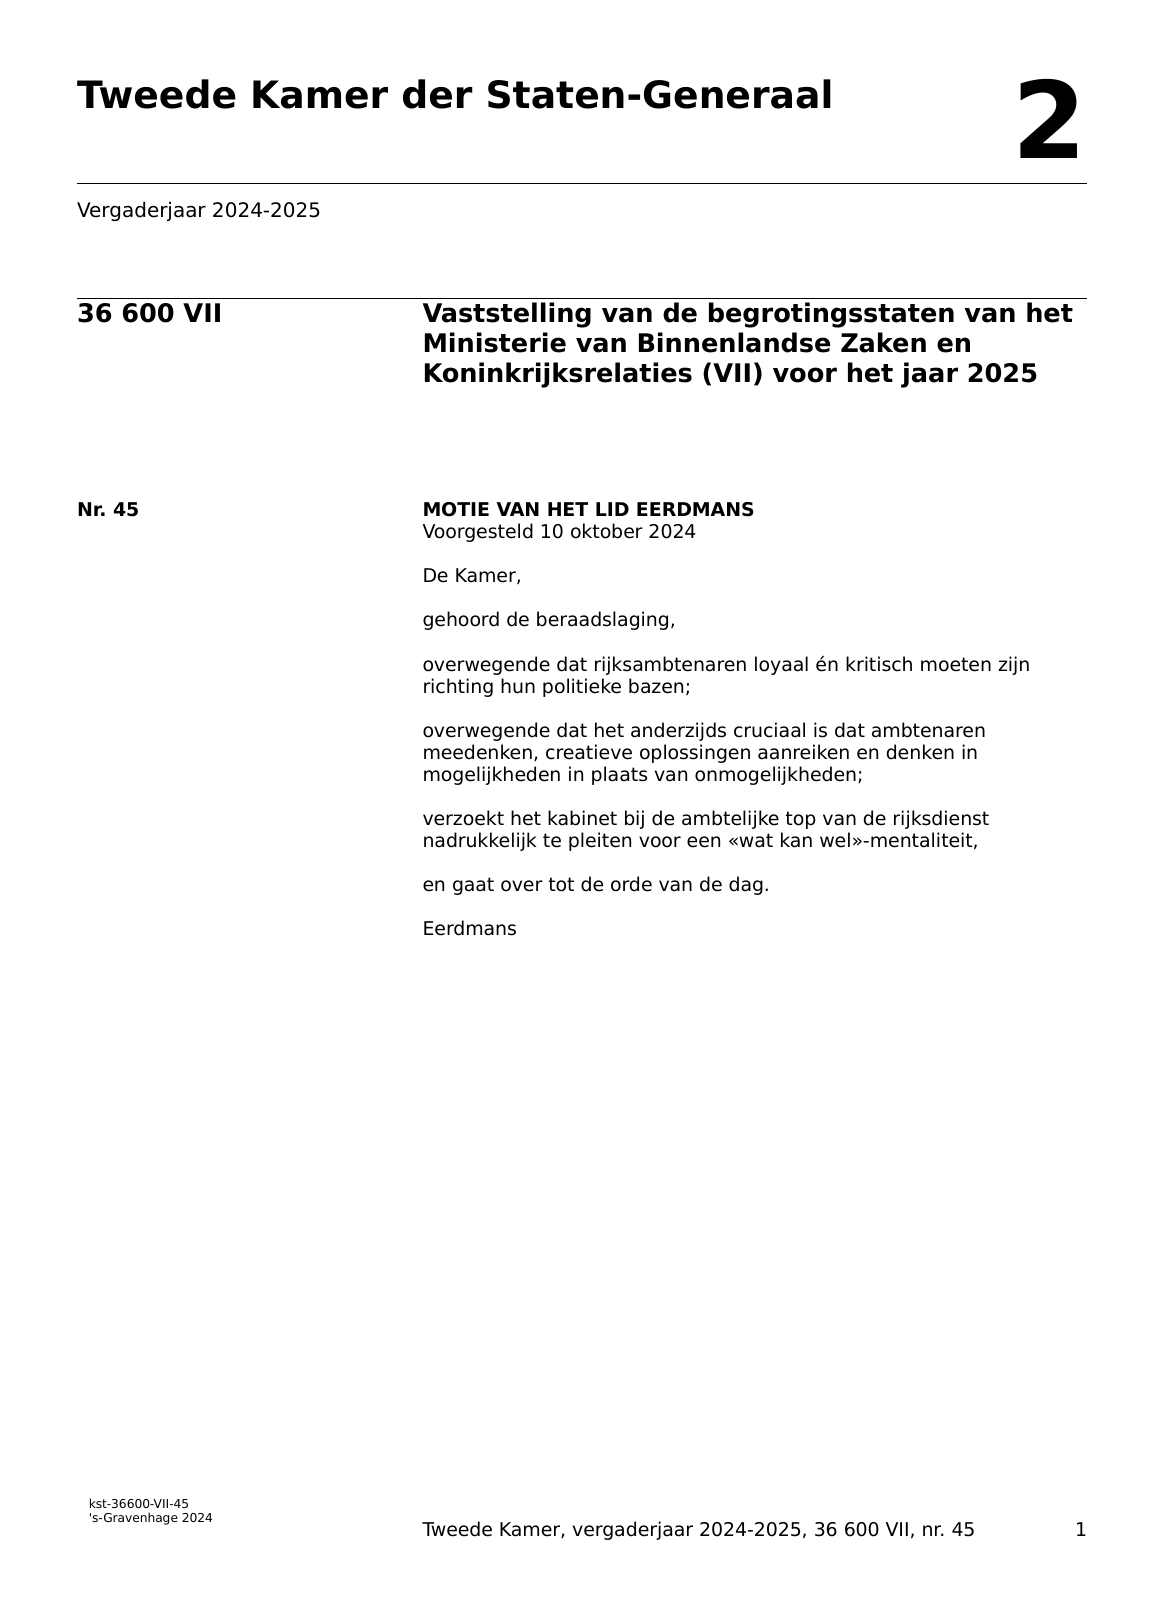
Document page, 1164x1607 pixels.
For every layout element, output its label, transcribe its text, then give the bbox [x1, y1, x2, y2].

text De Kamer, [422, 565, 1087, 587]
text gehoord de beraadslaging, [422, 609, 1087, 631]
table_header Tweede Kamer der Staten-Generaal [77, 59, 886, 183]
text kst-36600-VII-45 [88, 1497, 323, 1511]
table_header 2 [886, 59, 1087, 183]
text overwegende dat rijksambtenaren loyaal én kritisch moeten zijn richting hun politieke bazen; [422, 653, 1087, 697]
table_cell Vergaderjaar 2024-2025 [77, 184, 1087, 298]
text Voorgesteld 10 oktober 2024 [422, 521, 1087, 543]
subtitle Nr. 45 MOTIE VAN HET LID EERDMANS [77, 499, 1087, 521]
text overwegende dat het anderzijds cruciaal is dat ambtenaren meedenken, creatieve oplossingen aanreiken en denken in mogelijkheden in plaats van onmogelijkheden; [422, 720, 1087, 786]
subtitle 36 600 VII Vaststelling van de begrotingsstaten van het Ministerie van Binnenlandse Zaken en Koninkrijksrelaties (VII) voor het jaar 2025 [77, 299, 1087, 388]
text verzoekt het kabinet bij de ambtelijke top van de rijksdienst nadrukkelijk te pleiten voor een «wat kan wel»-mentaliteit, [422, 808, 1087, 852]
text Eerdmans [422, 918, 1087, 940]
text en gaat over tot de orde van de dag. [422, 874, 1087, 896]
text 's-Gravenhage 2024 [88, 1511, 323, 1525]
